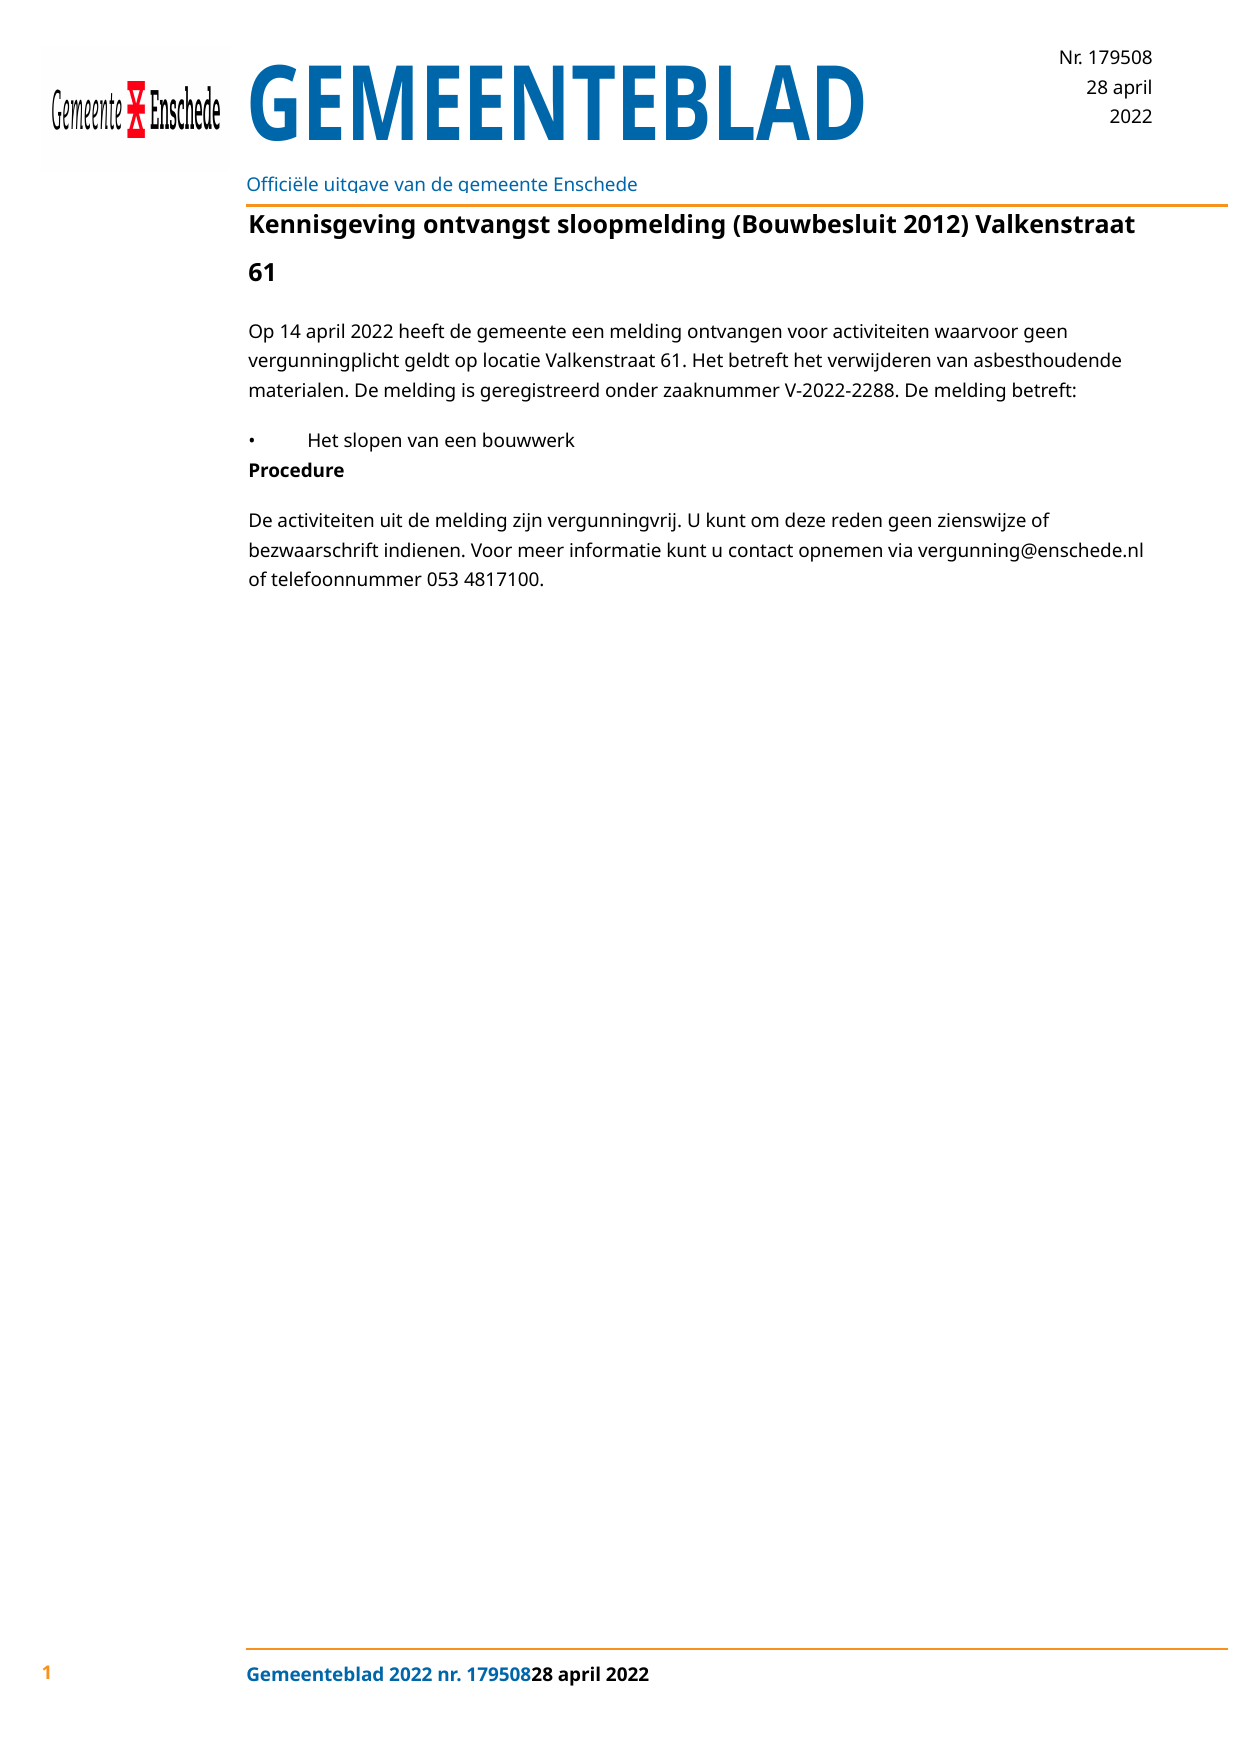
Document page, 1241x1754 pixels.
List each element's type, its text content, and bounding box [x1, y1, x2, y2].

text Procedure [248, 457, 1152, 483]
text De activiteiten uit de melding zijn vergunningvrij. U kunt om deze reden geen zienswijze of bezwaarschrift indienen. Voor meer informatie kunt u contact opnemen via vergunning@enschede.nl of telefoonnummer 053 4817100. [248, 507, 1152, 592]
picture [41, 47, 231, 172]
list Het slopen van een bouwwerk [248, 427, 1152, 453]
text Kennisgeving ontvangst sloopmelding (Bouwbesluit 2012) Valkenstraat 61 [248, 207, 1152, 288]
text Op 14 april 2022 heeft de gemeente een melding ontvangen voor activiteiten waarvoor geen vergunningplicht geldt op locatie Valkenstraat 61. Het betreft het verwijderen van asbesthoudende materialen. De melding is geregistreerd onder zaaknummer V-2022-2288. De melding betreft: [248, 318, 1152, 403]
